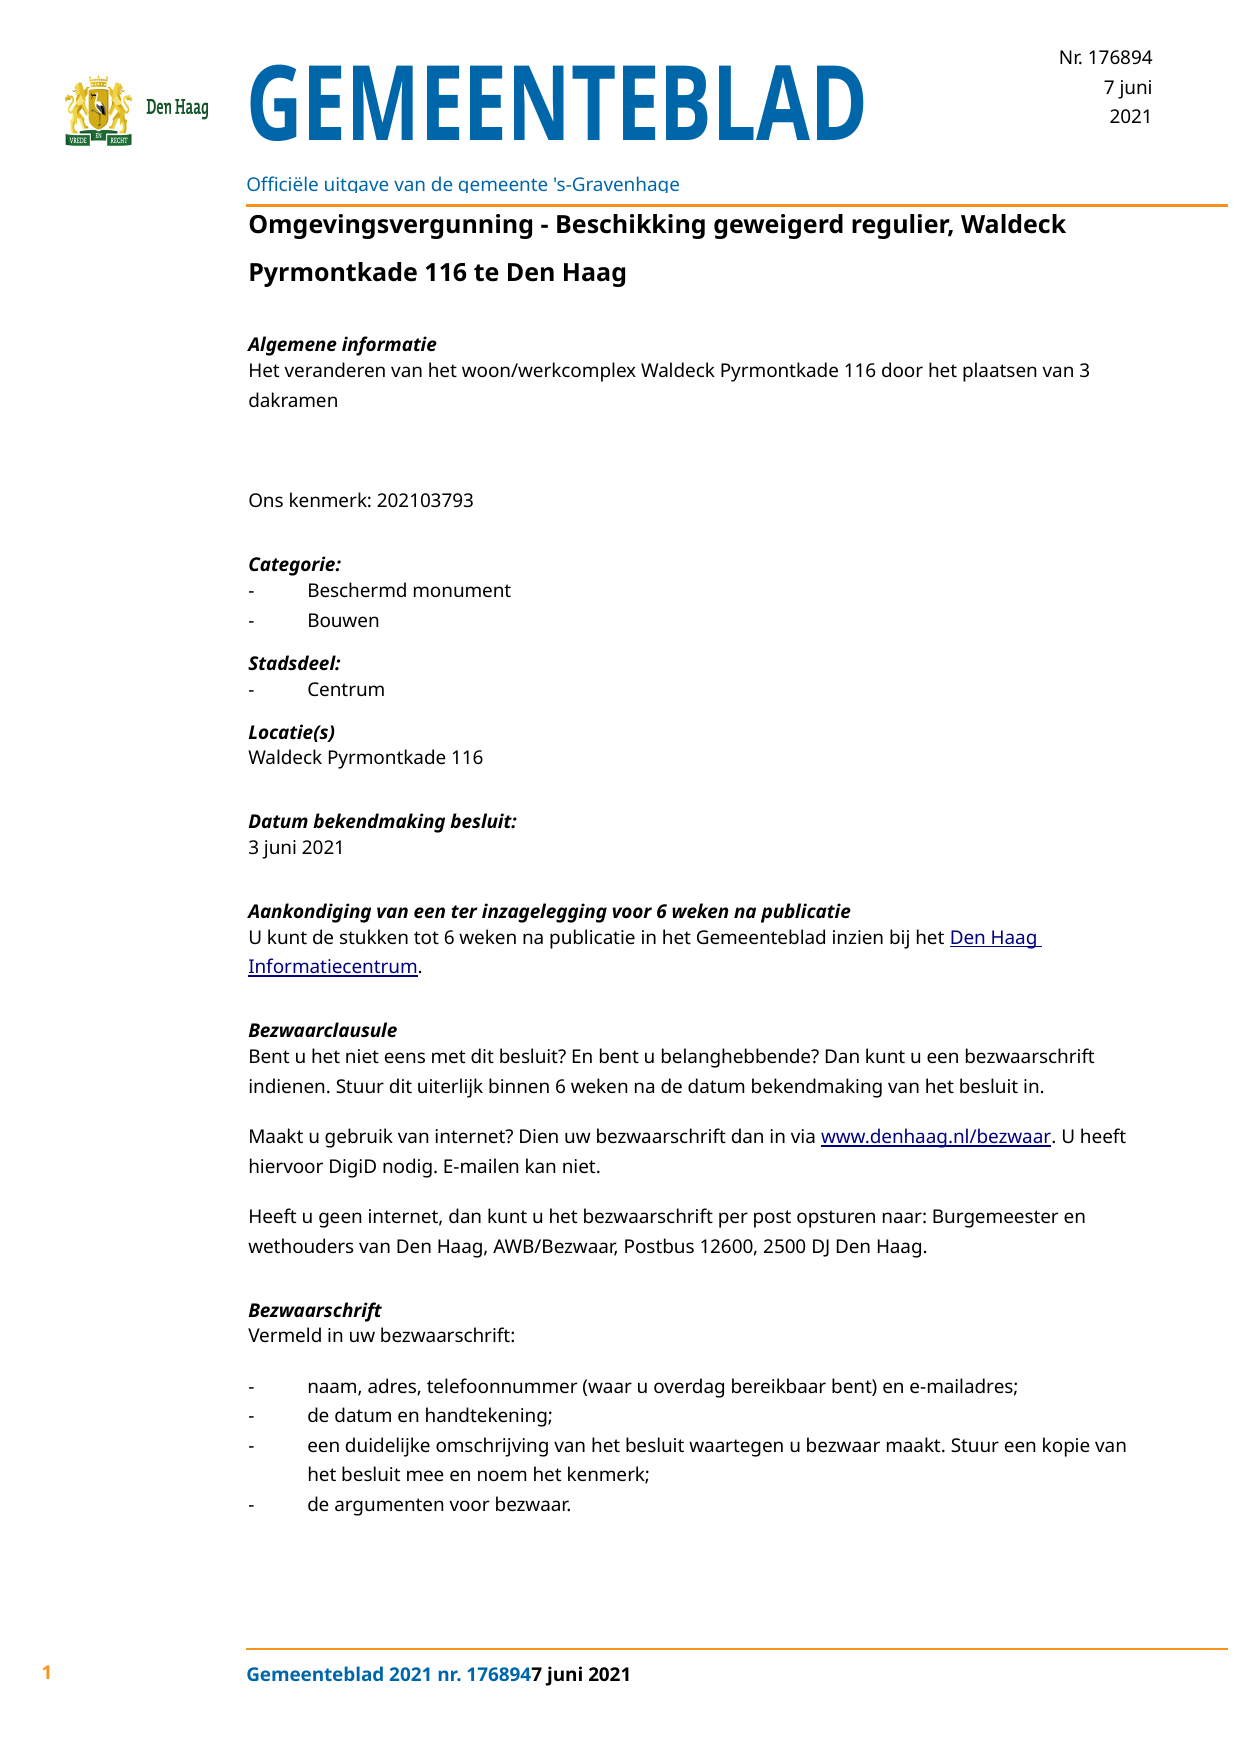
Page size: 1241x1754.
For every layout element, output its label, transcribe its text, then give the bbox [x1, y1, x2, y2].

text Categorie: [248, 552, 1152, 577]
text Stadsdeel: [248, 650, 1152, 676]
text Het veranderen van het woon/werkcomplex Waldeck Pyrmontkade 116 door het plaatsen van 3 dakramen [248, 357, 1152, 412]
text Aankondiging van een ter inzagelegging voor 6 weken na publicatie [248, 898, 1152, 924]
text Algemene informatie [248, 331, 1152, 357]
text Bezwaarclausule [248, 1017, 1152, 1043]
list de datum en handtekening; [248, 1402, 1152, 1428]
list Bouwen [248, 607, 1152, 633]
text Omgevingsvergunning - Beschikking geweigerd regulier, Waldeck Pyrmontkade 116 te Den Haag [248, 207, 1152, 288]
picture [41, 47, 231, 172]
list een duidelijke omschrijving van het besluit waartegen u bezwaar maakt. Stuur een kopie van het besluit mee en noem het kenmerk; [248, 1432, 1152, 1487]
text Bent u het niet eens met dit besluit? En bent u belanghebbende? Dan kunt u een bezwaarschrift indienen. Stuur dit uiterlijk binnen 6 weken na de datum bekendmaking van het besluit in. [248, 1043, 1152, 1098]
text Bezwaarschrift [248, 1297, 1152, 1322]
list naam, adres, telefoonnummer (waar u overdag bereikbaar bent) en e-mailadres; [248, 1373, 1152, 1399]
text Ons kenmerk: 202103793 [248, 488, 1152, 513]
text Maakt u gebruik van internet? Dien uw bezwaarschrift dan in via www.denhaag.nl/bezwaar. U heeft hiervoor DigiD nodig. E-mailen kan niet. [248, 1123, 1152, 1178]
text Vermeld in uw bezwaarschrift: [248, 1322, 1152, 1348]
text Datum bekendmaking besluit: [248, 808, 1152, 834]
text 3 juni 2021 [248, 834, 1152, 860]
text U kunt de stukken tot 6 weken na publicatie in het Gemeenteblad inzien bij het Den Haag Informatiecentrum. [248, 924, 1152, 979]
text Waldeck Pyrmontkade 116 [248, 744, 1152, 770]
text Heeft u geen internet, dan kunt u het bezwaarschrift per post opsturen naar: Burgemeester en wethouders van Den Haag, AWB/Bezwaar, Postbus 12600, 2500 DJ Den Haag. [248, 1203, 1152, 1258]
list Beschermd monument [248, 577, 1152, 603]
list Centrum [248, 676, 1152, 701]
text Locatie(s) [248, 719, 1152, 744]
list de argumenten voor bezwaar. [248, 1491, 1152, 1517]
